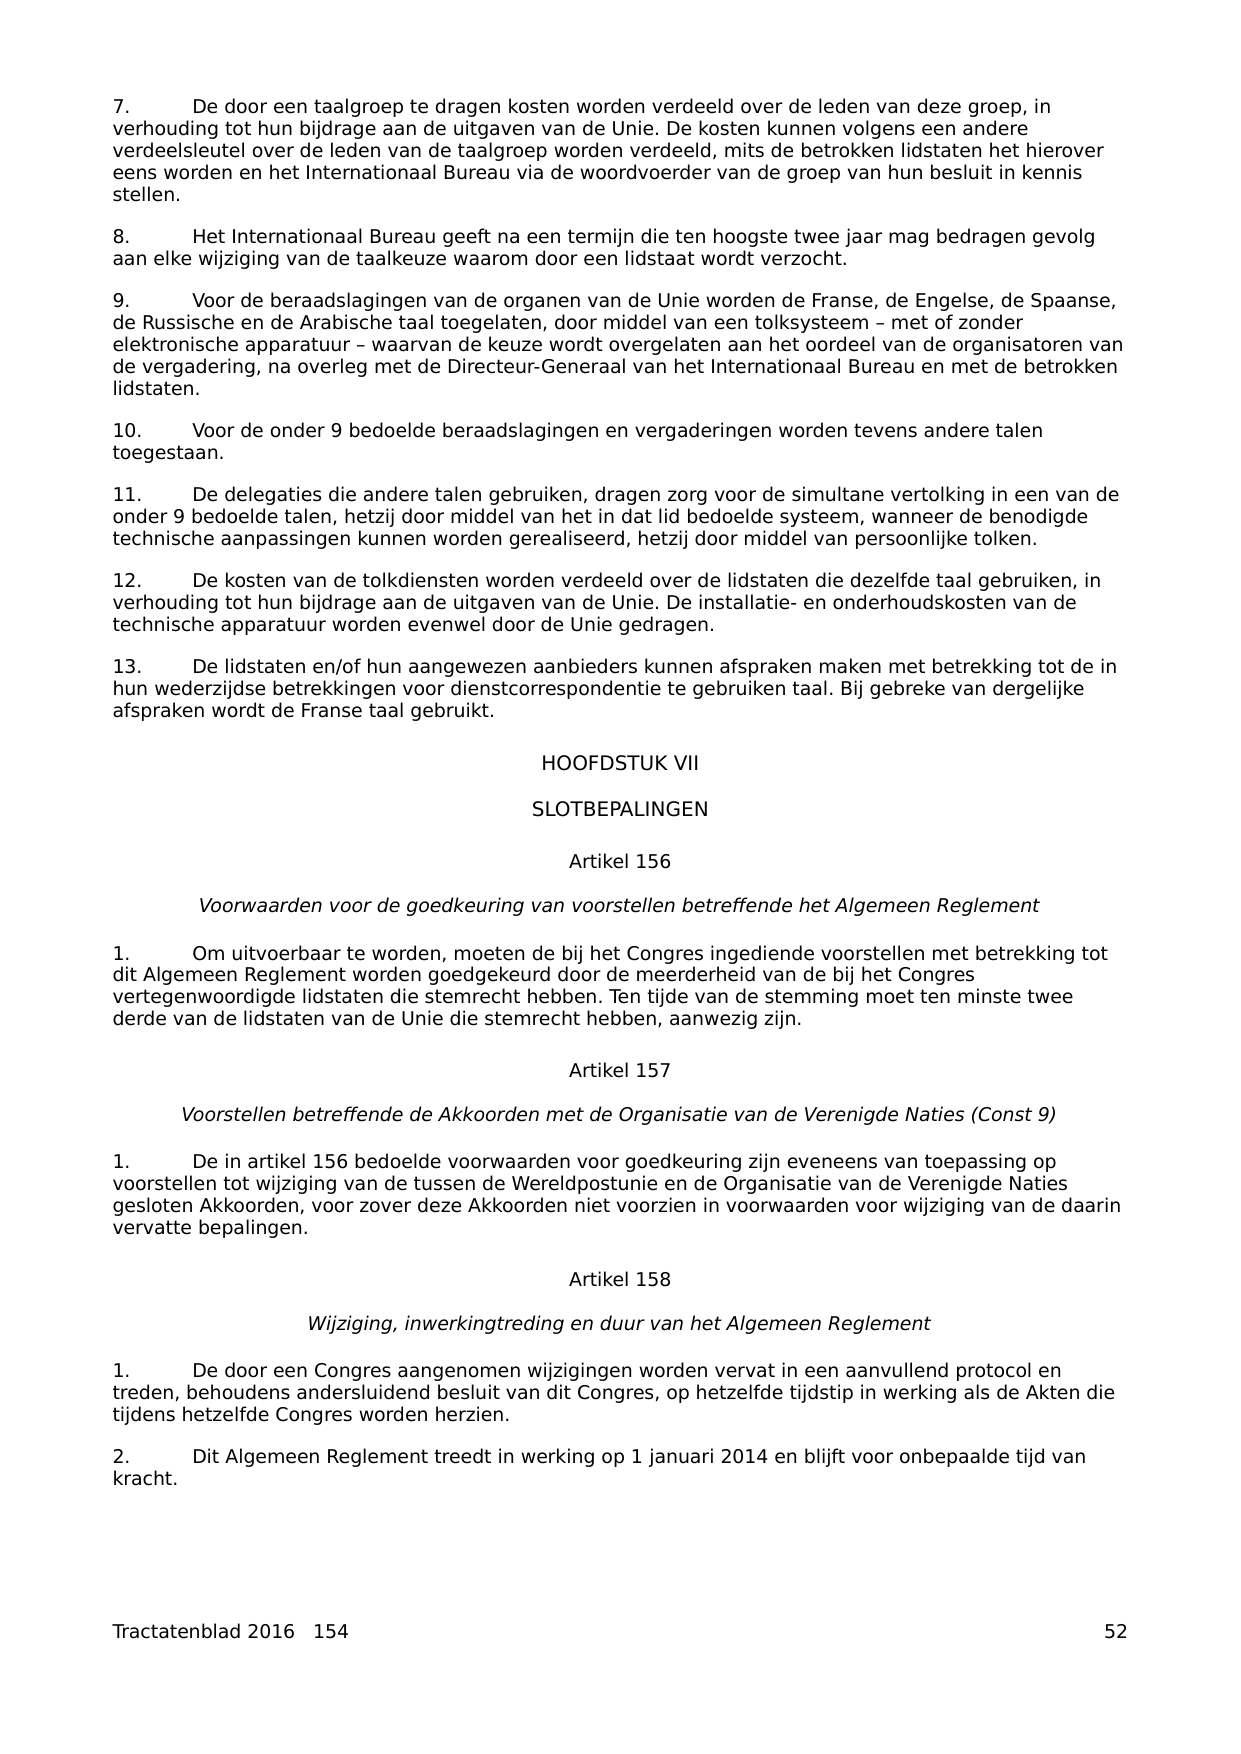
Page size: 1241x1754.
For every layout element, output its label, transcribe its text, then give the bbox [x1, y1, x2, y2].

subtitle Artikel 158 Wijziging, inwerkingtreding en duur van het Algemeen Reglement [112, 1269, 1128, 1335]
text 11. De delegaties die andere talen gebruiken, dragen zorg voor de simultane vertolking in een van de onder 9 bedoelde talen, hetzij door middel van het in dat lid bedoelde systeem, wanneer de benodigde technische aanpassingen kunnen worden gerealiseerd, hetzij door middel van persoonlijke tolken. [112, 484, 1128, 549]
subtitle HOOFDSTUK VII SLOTBEPALINGEN [112, 751, 1128, 821]
subtitle Artikel 157 Voorstellen betreffende de Akkoorden met de Organisatie van de Verenigde Naties (Const 9) [112, 1060, 1128, 1126]
text 9. Voor de beraadslagingen van de organen van de Unie worden de Franse, de Engelse, de Spaanse, de Russische en de Arabische taal toegelaten, door middel van een tolksysteem – met of zonder elektronische apparatuur – waarvan de keuze wordt overgelaten aan het oordeel van de organisatoren van de vergadering, na overleg met de Directeur-Generaal van het Internationaal Bureau en met de betrokken lidstaten. [112, 290, 1128, 400]
text 10. Voor de onder 9 bedoelde beraadslagingen en vergaderingen worden tevens andere talen toegestaan. [112, 420, 1128, 464]
text 2. Dit Algemeen Reglement treedt in werking op 1 januari 2014 en blijft voor onbepaalde tijd van kracht. [112, 1446, 1128, 1490]
text 13. De lidstaten en/of hun aangewezen aanbieders kunnen afspraken maken met betrekking tot de in hun wederzijdse betrekkingen voor dienstcorrespondentie te gebruiken taal. Bij gebreke van dergelijke afspraken wordt de Franse taal gebruikt. [112, 656, 1128, 721]
text 8. Het Internationaal Bureau geeft na een termijn die ten hoogste twee jaar mag bedragen gevolg aan elke wijziging van de taalkeuze waarom door een lidstaat wordt verzocht. [112, 226, 1128, 270]
text 7. De door een taalgroep te dragen kosten worden verdeeld over de leden van deze groep, in verhouding tot hun bijdrage aan de uitgaven van de Unie. De kosten kunnen volgens een andere verdeelsleutel over de leden van de taalgroep worden verdeeld, mits de betrokken lidstaten het hierover eens worden en het Internationaal Bureau via de woordvoerder van de groep van hun besluit in kennis stellen. [112, 96, 1128, 206]
subtitle Artikel 156 Voorwaarden voor de goedkeuring van voorstellen betreffende het Algemeen Reglement [112, 851, 1128, 917]
text 1. Om uitvoerbaar te worden, moeten de bij het Congres ingediende voorstellen met betrekking tot dit Algemeen Reglement worden goedgekeurd door de meerderheid van de bij het Congres vertegenwoordigde lidstaten die stemrecht hebben. Ten tijde van de stemming moet ten minste twee derde van de lidstaten van de Unie die stemrecht hebben, aanwezig zijn. [112, 942, 1128, 1030]
text 1. De door een Congres aangenomen wijzigingen worden vervat in een aanvullend protocol en treden, behoudens andersluidend besluit van dit Congres, op hetzelfde tijdstip in werking als de Akten die tijdens hetzelfde Congres worden herzien. [112, 1360, 1128, 1426]
text 12. De kosten van de tolkdiensten worden verdeeld over de lidstaten die dezelfde taal gebruiken, in verhouding tot hun bijdrage aan de uitgaven van de Unie. De installatie- en onderhoudskosten van de technische apparatuur worden evenwel door de Unie gedragen. [112, 569, 1128, 636]
text 1. De in artikel 156 bedoelde voorwaarden voor goedkeuring zijn eveneens van toepassing op voorstellen tot wijziging van de tussen de Wereldpostunie en de Organisatie van de Verenigde Naties gesloten Akkoorden, voor zover deze Akkoorden niet voorzien in voorwaarden voor wijziging van de daarin vervatte bepalingen. [112, 1151, 1128, 1239]
